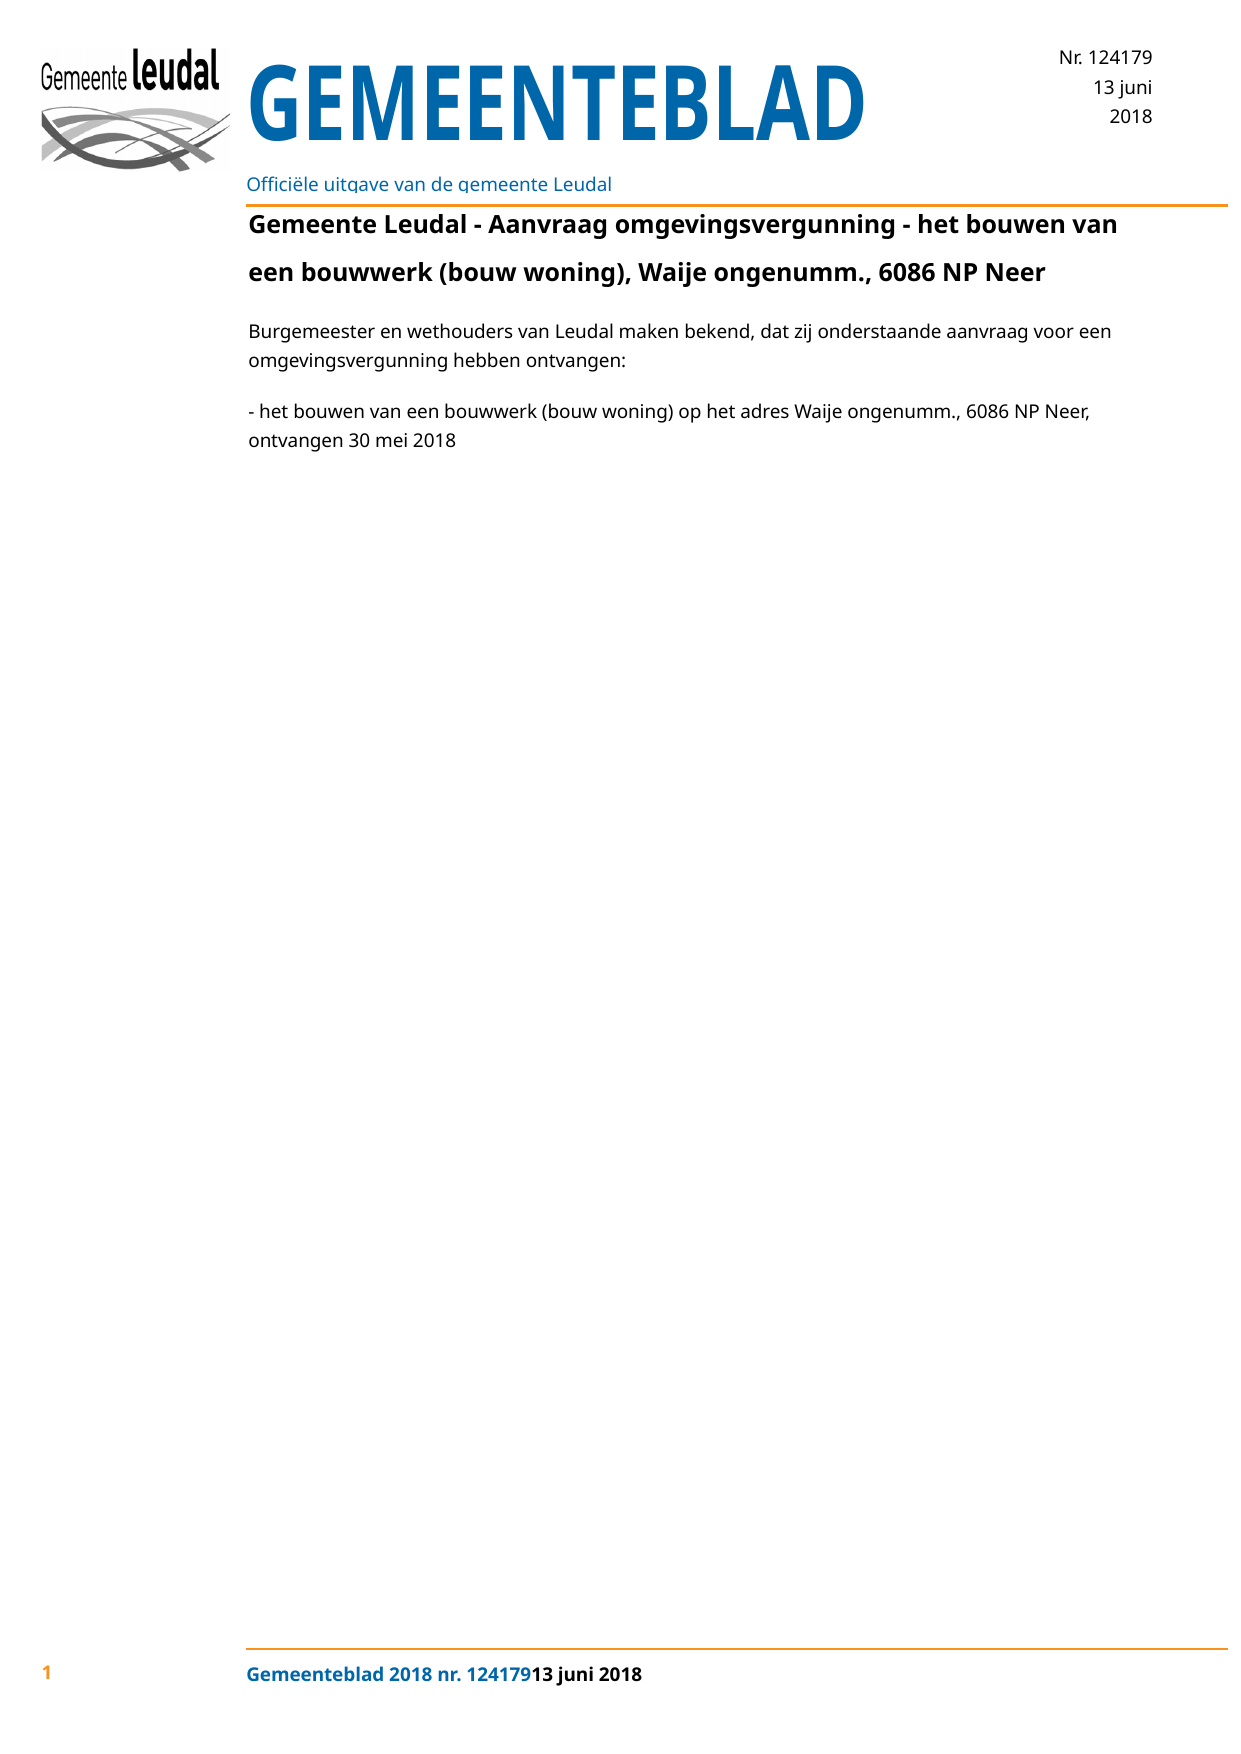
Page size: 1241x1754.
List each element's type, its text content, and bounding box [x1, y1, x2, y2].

text Burgemeester en wethouders van Leudal maken bekend, dat zij onderstaande aanvraag voor een omgevingsvergunning hebben ontvangen: [248, 318, 1152, 373]
picture [41, 47, 231, 172]
text Gemeente Leudal - Aanvraag omgevingsvergunning - het bouwen van een bouwwerk (bouw woning), Waije ongenumm., 6086 NP Neer [248, 207, 1152, 288]
text - het bouwen van een bouwwerk (bouw woning) op het adres Waije ongenumm., 6086 NP Neer, ontvangen 30 mei 2018 [248, 398, 1152, 453]
